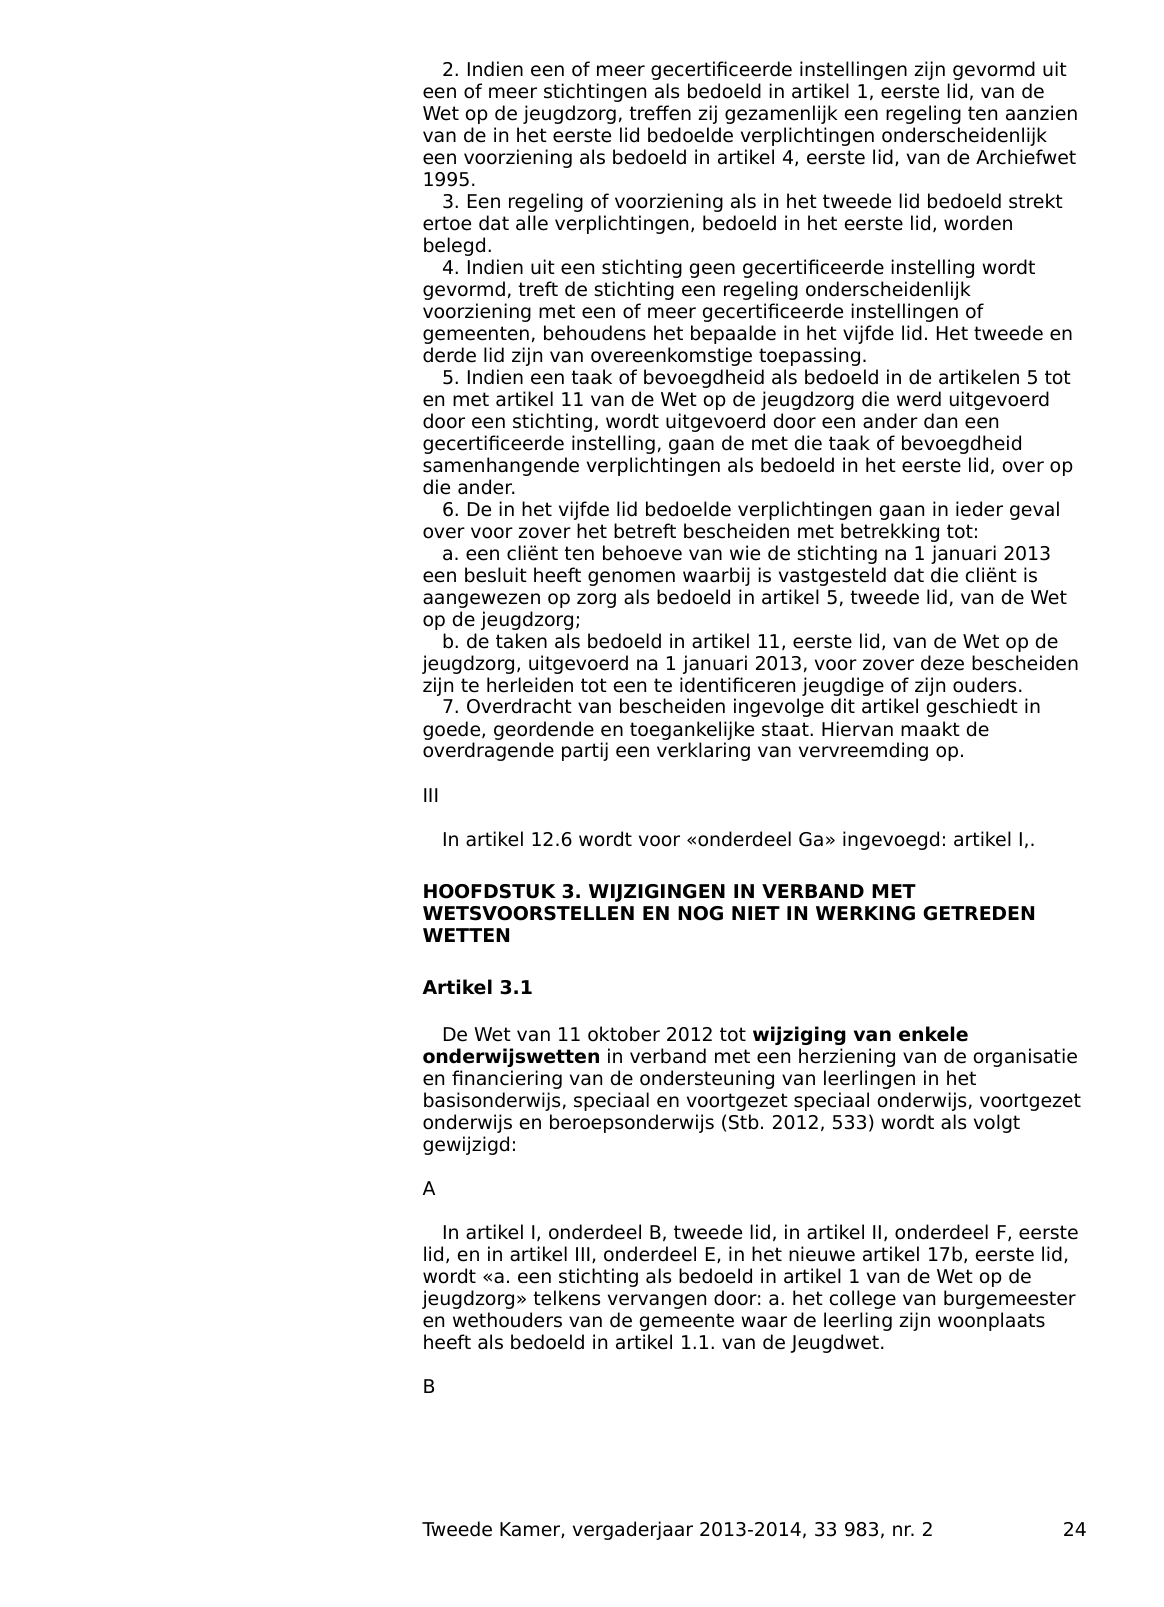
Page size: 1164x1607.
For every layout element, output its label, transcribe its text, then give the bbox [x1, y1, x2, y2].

text De Wet van 11 oktober 2012 tot wijziging van enkele onderwijswetten in verband met een herziening van de organisatie en financiering van de ondersteuning van leerlingen in het basisonderwijs, speciaal en voortgezet speciaal onderwijs, voortgezet onderwijs en beroepsonderwijs (Stb. 2012, 533) wordt als volgt gewijzigd: [422, 1024, 1087, 1156]
text In artikel I, onderdeel B, tweede lid, in artikel II, onderdeel F, eerste lid, en in artikel III, onderdeel E, in het nieuwe artikel 17b, eerste lid, wordt «a. een stichting als bedoeld in artikel 1 van de Wet op de jeugdzorg» telkens vervangen door: a. het college van burgemeester en wethouders van de gemeente waar de leerling zijn woonplaats heeft als bedoeld in artikel 1.1. van de Jeugdwet. [422, 1222, 1087, 1354]
text 2. Indien een of meer gecertificeerde instellingen zijn gevormd uit een of meer stichtingen als bedoeld in artikel 1, eerste lid, van de Wet op de jeugdzorg, treffen zij gezamenlijk een regeling ten aanzien van de in het eerste lid bedoelde verplichtingen onderscheidenlijk een voorziening als bedoeld in artikel 4, eerste lid, van de Archiefwet 1995. [422, 59, 1087, 191]
text III [422, 784, 1087, 807]
text 7. Overdracht van bescheiden ingevolge dit artikel geschiedt in goede, geordende en toegankelijke staat. Hiervan maakt de overdragende partij een verklaring van vervreemding op. [422, 696, 1087, 762]
subtitle Artikel 3.1 [422, 977, 1087, 999]
text B [422, 1376, 1087, 1398]
text b. de taken als bedoeld in artikel 11, eerste lid, van de Wet op de jeugdzorg, uitgevoerd na 1 januari 2013, voor zover deze bescheiden zijn te herleiden tot een te identificeren jeugdige of zijn ouders. [422, 631, 1087, 696]
text 6. De in het vijfde lid bedoelde verplichtingen gaan in ieder geval over voor zover het betreft bescheiden met betrekking tot: [422, 499, 1087, 543]
text A [422, 1178, 1087, 1200]
text In artikel 12.6 wordt voor «onderdeel Ga» ingevoegd: artikel I,. [422, 829, 1087, 851]
text 3. Een regeling of voorziening als in het tweede lid bedoeld strekt ertoe dat alle verplichtingen, bedoeld in het eerste lid, worden belegd. [422, 191, 1087, 257]
text a. een cliënt ten behoeve van wie de stichting na 1 januari 2013 een besluit heeft genomen waarbij is vastgesteld dat die cliënt is aangewezen op zorg als bedoeld in artikel 5, tweede lid, van de Wet op de jeugdzorg; [422, 543, 1087, 631]
subtitle HOOFDSTUK 3. WIJZIGINGEN IN VERBAND MET WETSVOORSTELLEN EN NOG NIET IN WERKING GETREDEN WETTEN [422, 881, 1087, 947]
text 4. Indien uit een stichting geen gecertificeerde instelling wordt gevormd, treft de stichting een regeling onderscheidenlijk voorziening met een of meer gecertificeerde instellingen of gemeenten, behoudens het bepaalde in het vijfde lid. Het tweede en derde lid zijn van overeenkomstige toepassing. [422, 257, 1087, 367]
text 5. Indien een taak of bevoegdheid als bedoeld in de artikelen 5 tot en met artikel 11 van de Wet op de jeugdzorg die werd uitgevoerd door een stichting, wordt uitgevoerd door een ander dan een gecertificeerde instelling, gaan de met die taak of bevoegdheid samenhangende verplichtingen als bedoeld in het eerste lid, over op die ander. [422, 367, 1087, 499]
